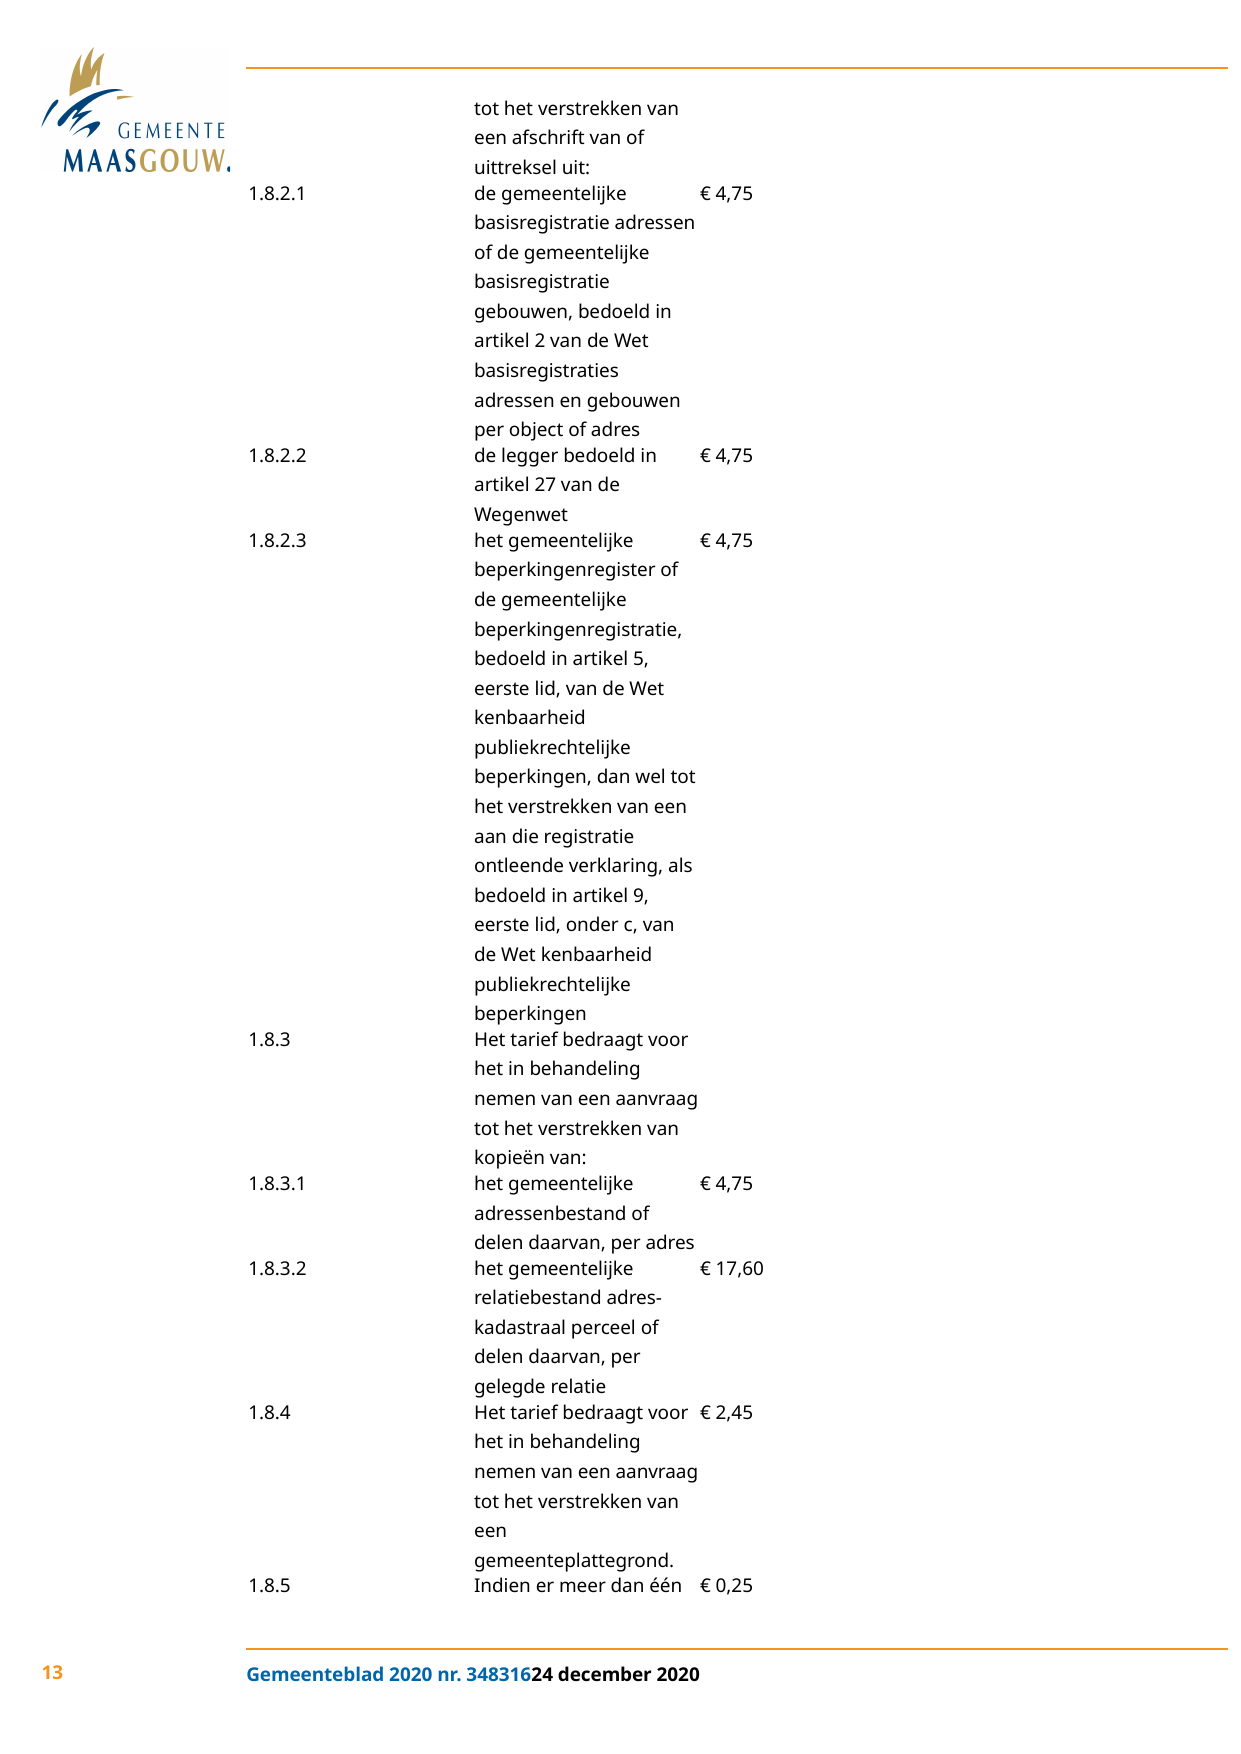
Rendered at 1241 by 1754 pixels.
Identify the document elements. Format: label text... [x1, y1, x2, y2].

table_cell € 4,75 [700, 180, 926, 442]
table_cell [248, 95, 474, 180]
table_cell Het tarief bedraagt voor het in behandeling nemen van een aanvraag tot het verstrekken van een gemeenteplattegrond. [474, 1399, 700, 1573]
table_cell Indien er meer dan één [474, 1573, 700, 1598]
table_cell het gemeentelijke relatiebestand adres-kadastraal perceel of delen daarvan, per gelegde relatie [474, 1255, 700, 1399]
table_cell de legger bedoeld in artikel 27 van de Wegenwet [474, 442, 700, 527]
table_cell het gemeentelijke adressenbestand of delen daarvan, per adres [474, 1170, 700, 1255]
table_cell € 0,25 [700, 1573, 926, 1598]
table_cell 1.8.2.1 [248, 180, 474, 442]
table_cell € 4,75 [700, 442, 926, 527]
table_cell € 4,75 [700, 527, 926, 1026]
table_cell het gemeentelijke beperkingenregister of de gemeentelijke beperkingenregistratie, bedoeld in artikel 5, eerste lid, van de Wet kenbaarheid publiekrechtelijke beperkingen, dan wel tot het verstrekken van een aan die registratie ontleende verklaring, als bedoeld in artikel 9, eerste lid, onder c, van de Wet kenbaarheid publiekrechtelijke beperkingen [474, 527, 700, 1026]
table_cell 1.8.2.3 [248, 527, 474, 1026]
table_cell 1.8.4 [248, 1399, 474, 1573]
table_cell 1.8.3.2 [248, 1255, 474, 1399]
table_cell tot het verstrekken van een afschrift van of uittreksel uit: [474, 95, 700, 180]
table_cell 1.8.2.2 [248, 442, 474, 527]
table_cell [700, 1026, 926, 1170]
table_cell € 4,75 [700, 1170, 926, 1255]
table_cell € 2,45 [700, 1399, 926, 1573]
table_cell 1.8.5 [248, 1573, 474, 1598]
table_cell 1.8.3 [248, 1026, 474, 1170]
table_cell [700, 95, 926, 180]
table_cell Het tarief bedraagt voor het in behandeling nemen van een aanvraag tot het verstrekken van kopieën van: [474, 1026, 700, 1170]
table_cell 1.8.3.1 [248, 1170, 474, 1255]
picture [41, 47, 231, 172]
table_cell € 17,60 [700, 1255, 926, 1399]
table_cell de gemeentelijke basisregistratie adressen of de gemeentelijke basisregistratie gebouwen, bedoeld in artikel 2 van de Wet basisregistraties adressen en gebouwen per object of adres [474, 180, 700, 442]
